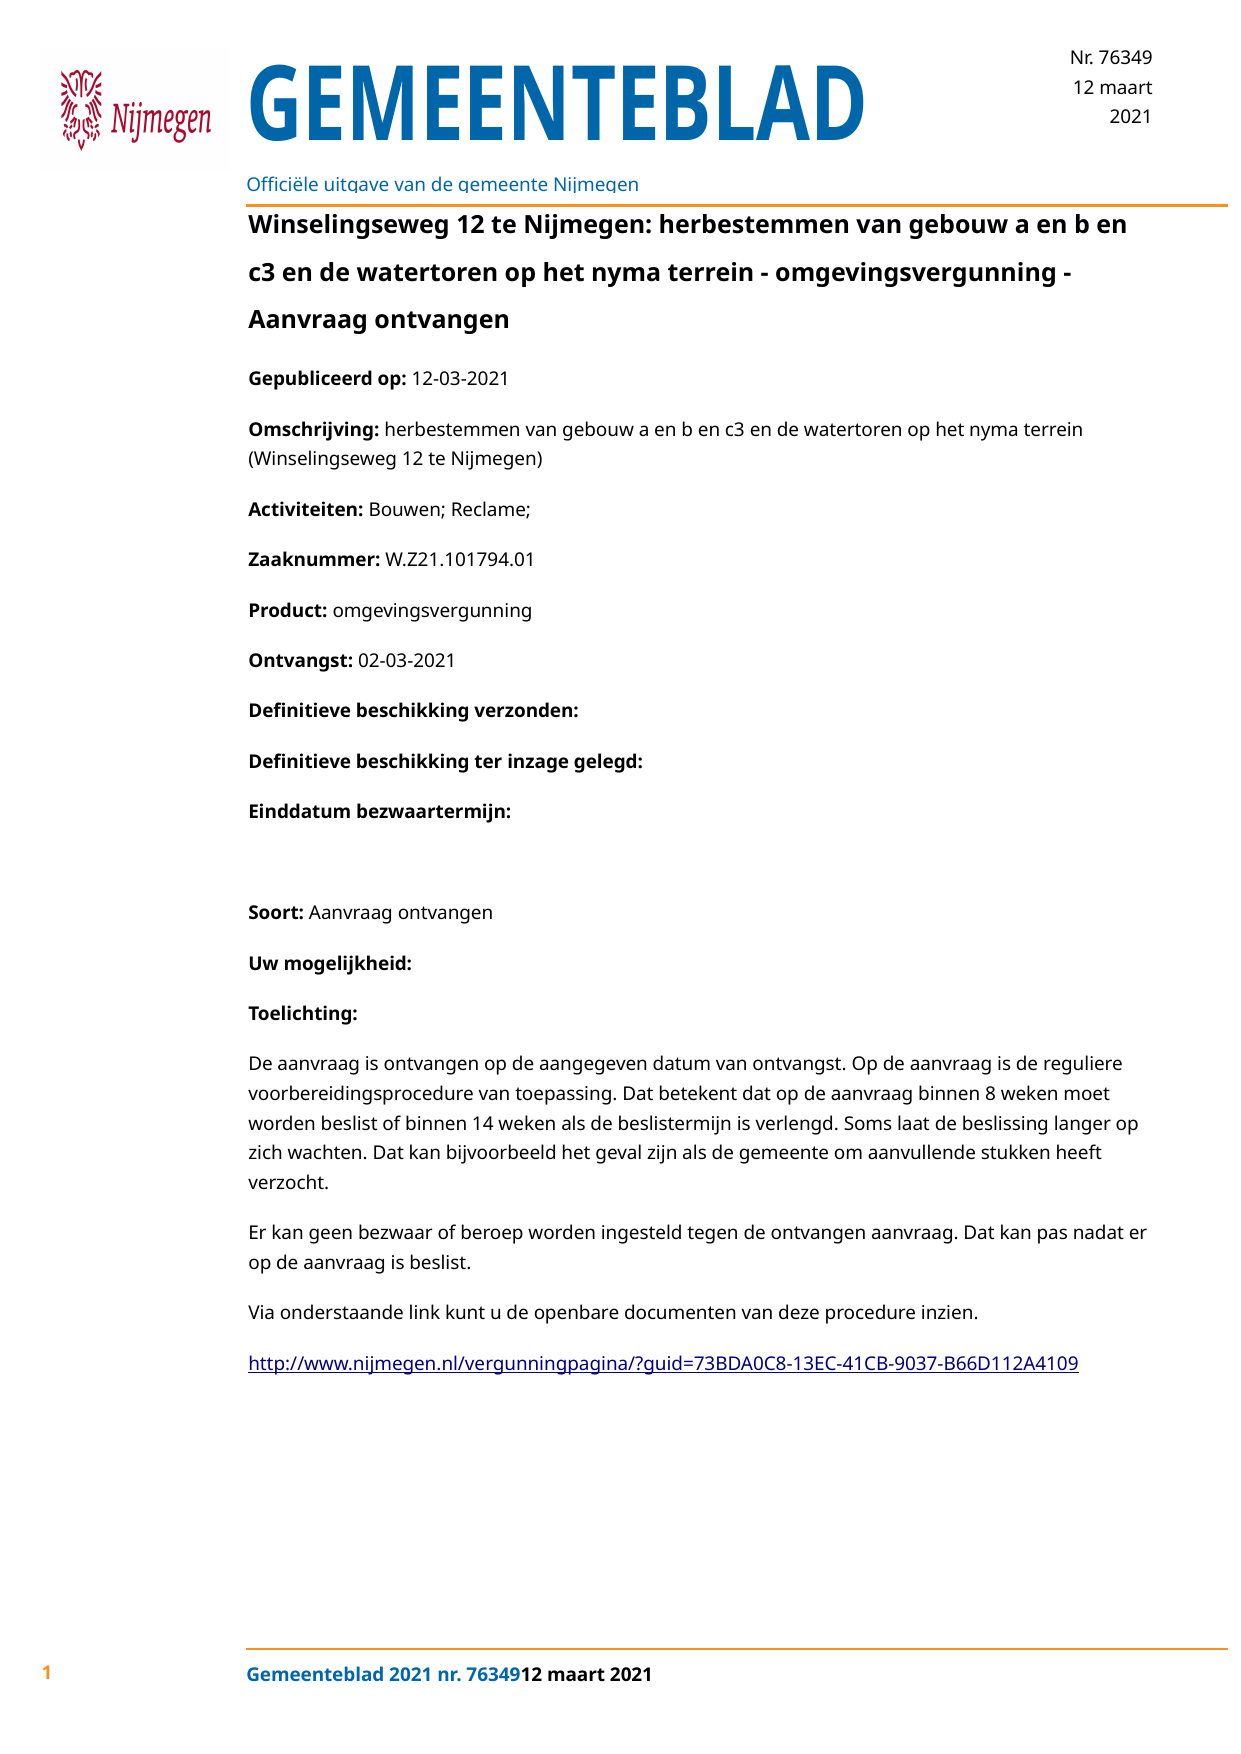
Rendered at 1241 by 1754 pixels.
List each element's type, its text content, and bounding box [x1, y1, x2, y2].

text Winselingseweg 12 te Nijmegen: herbestemmen van gebouw a en b en c3 en de watertoren op het nyma terrein - omgevingsvergunning - Aanvraag ontvangen [248, 207, 1152, 336]
text Uw mogelijkheid: [248, 950, 1152, 975]
text Omschrijving: herbestemmen van gebouw a en b en c3 en de watertoren op het nyma terrein (Winselingseweg 12 te Nijmegen) [248, 416, 1152, 471]
text Via onderstaande link kunt u de openbare documenten van deze procedure inzien. [248, 1299, 1152, 1325]
text Soort: Aanvraag ontvangen [248, 899, 1152, 925]
text De aanvraag is ontvangen op de aangegeven datum van ontvangst. Op de aanvraag is de reguliere voorbereidingsprocedure van toepassing. Dat betekent dat op de aanvraag binnen 8 weken moet worden beslist of binnen 14 weken als de beslistermijn is verlengd. Soms laat de beslissing langer op zich wachten. Dat kan bijvoorbeeld het geval zijn als de gemeente om aanvullende stukken heeft verzocht. [248, 1051, 1152, 1194]
picture [41, 47, 231, 172]
text http://www.nijmegen.nl/vergunningpagina/?guid=73BDA0C8-13EC-41CB-9037-B66D112A4109 [248, 1350, 1152, 1375]
text Definitieve beschikking verzonden: [248, 698, 1152, 723]
text Definitieve beschikking ter inzage gelegd: [248, 748, 1152, 774]
text Gepubliceerd op: 12-03-2021 [248, 366, 1152, 391]
text Zaaknummer: W.Z21.101794.01 [248, 546, 1152, 572]
text Er kan geen bezwaar of beroep worden ingesteld tegen de ontvangen aanvraag. Dat kan pas nadat er op de aanvraag is beslist. [248, 1219, 1152, 1274]
text Activiteiten: Bouwen; Reclame; [248, 496, 1152, 522]
text Product: omgevingsvergunning [248, 597, 1152, 622]
text Toelichting: [248, 1000, 1152, 1026]
text Einddatum bezwaartermijn: [248, 798, 1152, 824]
text Ontvangst: 02-03-2021 [248, 647, 1152, 673]
